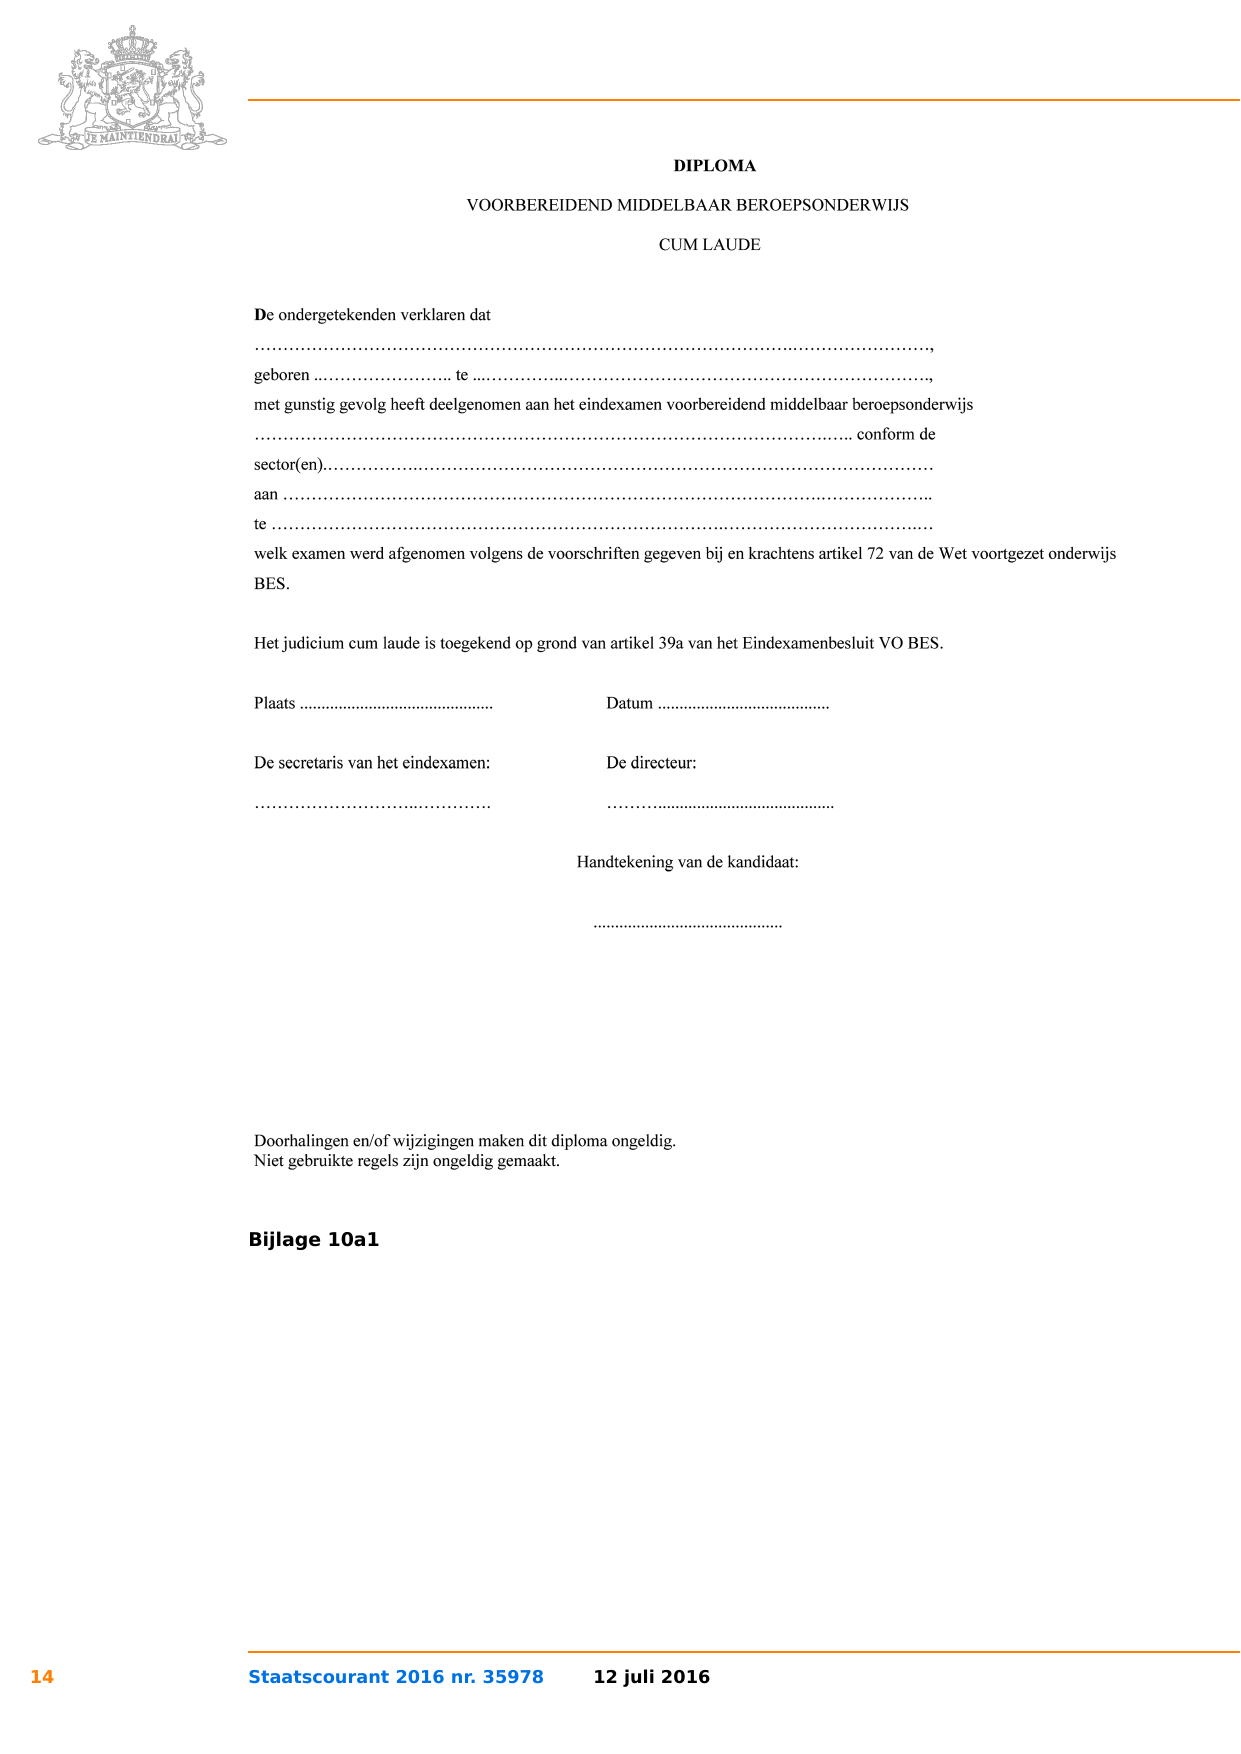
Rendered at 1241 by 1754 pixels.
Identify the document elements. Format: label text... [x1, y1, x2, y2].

picture [248, 155, 1134, 1177]
picture [38, 25, 227, 150]
subtitle Bijlage 10a1 [248, 1228, 1163, 1251]
